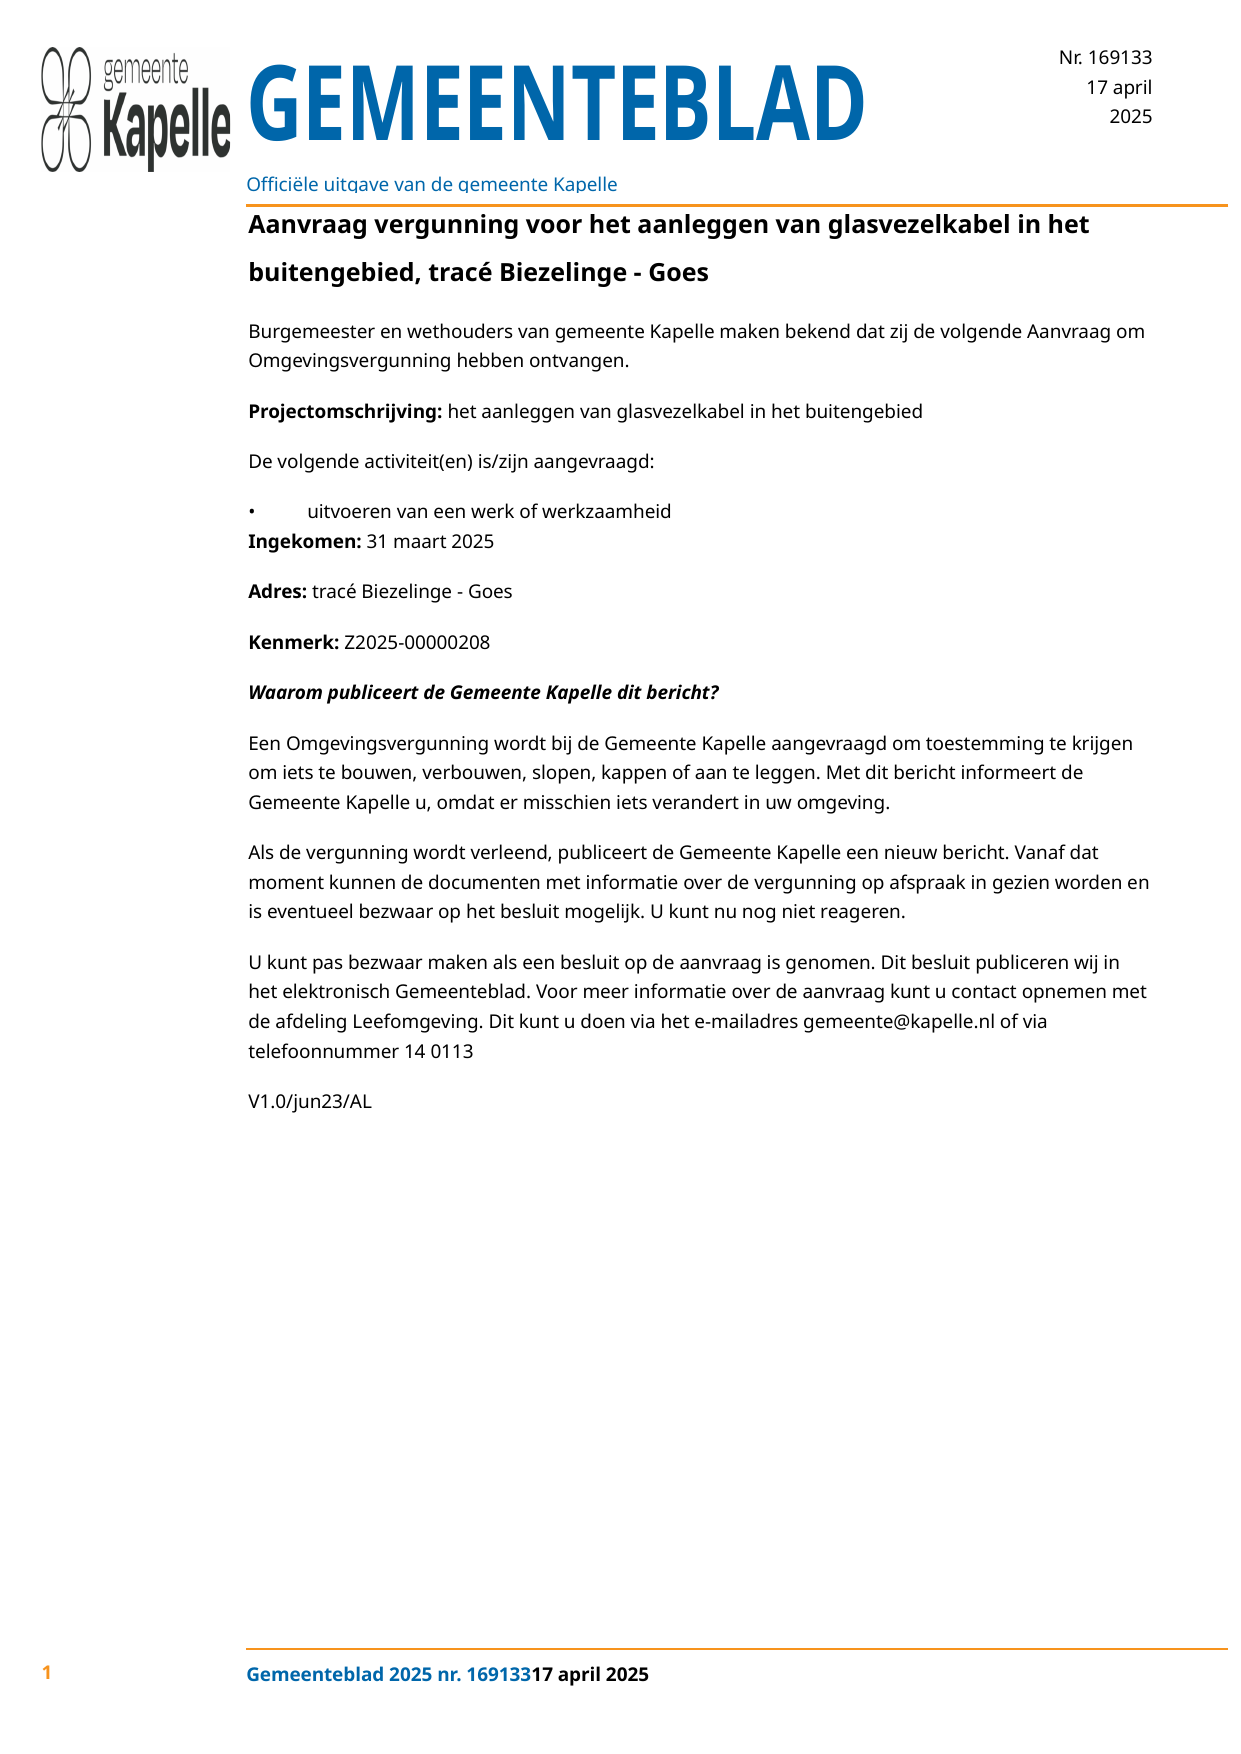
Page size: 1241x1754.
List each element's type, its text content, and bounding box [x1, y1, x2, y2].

text Adres: tracé Biezelinge - Goes [248, 579, 1152, 604]
text Waarom publiceert de Gemeente Kapelle dit bericht? [248, 679, 1152, 705]
text Burgemeester en wethouders van gemeente Kapelle maken bekend dat zij de volgende Aanvraag om Omgevingsvergunning hebben ontvangen. [248, 318, 1152, 373]
text De volgende activiteit(en) is/zijn aangevraagd: [248, 448, 1152, 474]
text Ingekomen: 31 maart 2025 [248, 528, 1152, 554]
text Aanvraag vergunning voor het aanleggen van glasvezelkabel in het buitengebied, tracé Biezelinge - Goes [248, 207, 1152, 288]
text Een Omgevingsvergunning wordt bij de Gemeente Kapelle aangevraagd om toestemming te krijgen om iets te bouwen, verbouwen, slopen, kappen of aan te leggen. Met dit bericht informeert de Gemeente Kapelle u, omdat er misschien iets verandert in uw omgeving. [248, 730, 1152, 815]
text Projectomschrijving: het aanleggen van glasvezelkabel in het buitengebied [248, 398, 1152, 424]
text V1.0/jun23/AL [248, 1088, 1152, 1114]
picture [41, 47, 231, 172]
text Als de vergunning wordt verleend, publiceert de Gemeente Kapelle een nieuw bericht. Vanaf dat moment kunnen de documenten met informatie over de vergunning op afspraak in gezien worden en is eventueel bezwaar op het besluit mogelijk. U kunt nu nog niet reageren. [248, 839, 1152, 924]
text U kunt pas bezwaar maken als een besluit op de aanvraag is genomen. Dit besluit publiceren wij in het elektronisch Gemeenteblad. Voor meer informatie over de aanvraag kunt u contact opnemen met de afdeling Leefomgeving. Dit kunt u doen via het e-mailadres gemeente@kapelle.nl of via telefoonnummer 14 0113 [248, 949, 1152, 1064]
list uitvoeren van een werk of werkzaamheid [248, 499, 1152, 524]
text Kenmerk: Z2025-00000208 [248, 629, 1152, 655]
